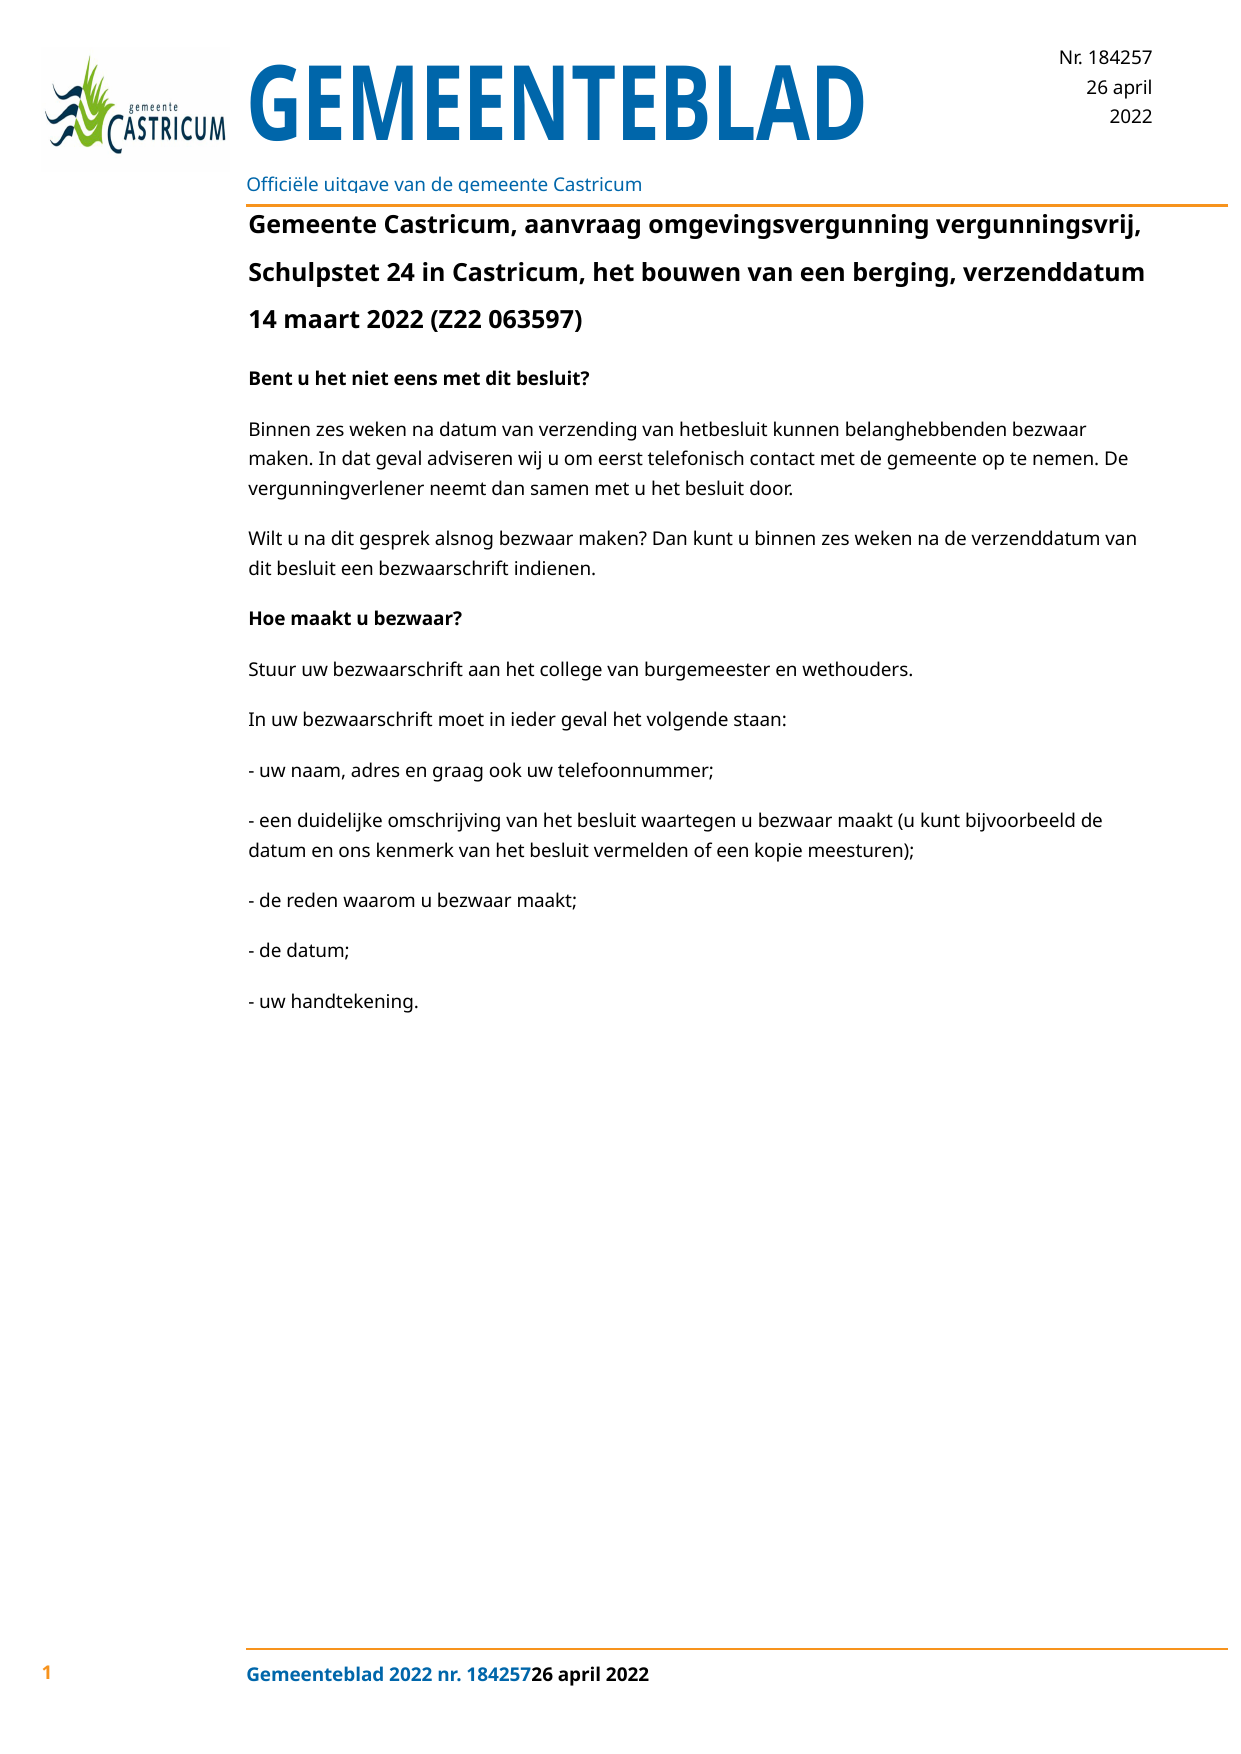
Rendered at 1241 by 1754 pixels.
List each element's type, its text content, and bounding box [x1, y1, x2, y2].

text Hoe maakt u bezwaar? [248, 606, 1152, 631]
text Bent u het niet eens met dit besluit? [248, 366, 1152, 391]
text Wilt u na dit gesprek alsnog bezwaar maken? Dan kunt u binnen zes weken na de verzenddatum van dit besluit een bezwaarschrift indienen. [248, 526, 1152, 581]
text - de reden waarom u bezwaar maakt; [248, 887, 1152, 913]
text - een duidelijke omschrijving van het besluit waartegen u bezwaar maakt (u kunt bijvoorbeeld de datum en ons kenmerk van het besluit vermelden of een kopie meesturen); [248, 807, 1152, 862]
text - uw handtekening. [248, 988, 1152, 1014]
text Gemeente Castricum, aanvraag omgevingsvergunning vergunningsvrij, Schulpstet 24 in Castricum, het bouwen van een berging, verzenddatum 14 maart 2022 (Z22 063597) [248, 207, 1152, 336]
text - de datum; [248, 938, 1152, 963]
text In uw bezwaarschrift moet in ieder geval het volgende staan: [248, 706, 1152, 732]
text Stuur uw bezwaarschrift aan het college van burgemeester en wethouders. [248, 656, 1152, 682]
picture [41, 47, 231, 172]
text - uw naam, adres en graag ook uw telefoonnummer; [248, 757, 1152, 782]
text Binnen zes weken na datum van verzending van hetbesluit kunnen belanghebbenden bezwaar maken. In dat geval adviseren wij u om eerst telefonisch contact met de gemeente op te nemen. De vergunningverlener neemt dan samen met u het besluit door. [248, 416, 1152, 501]
